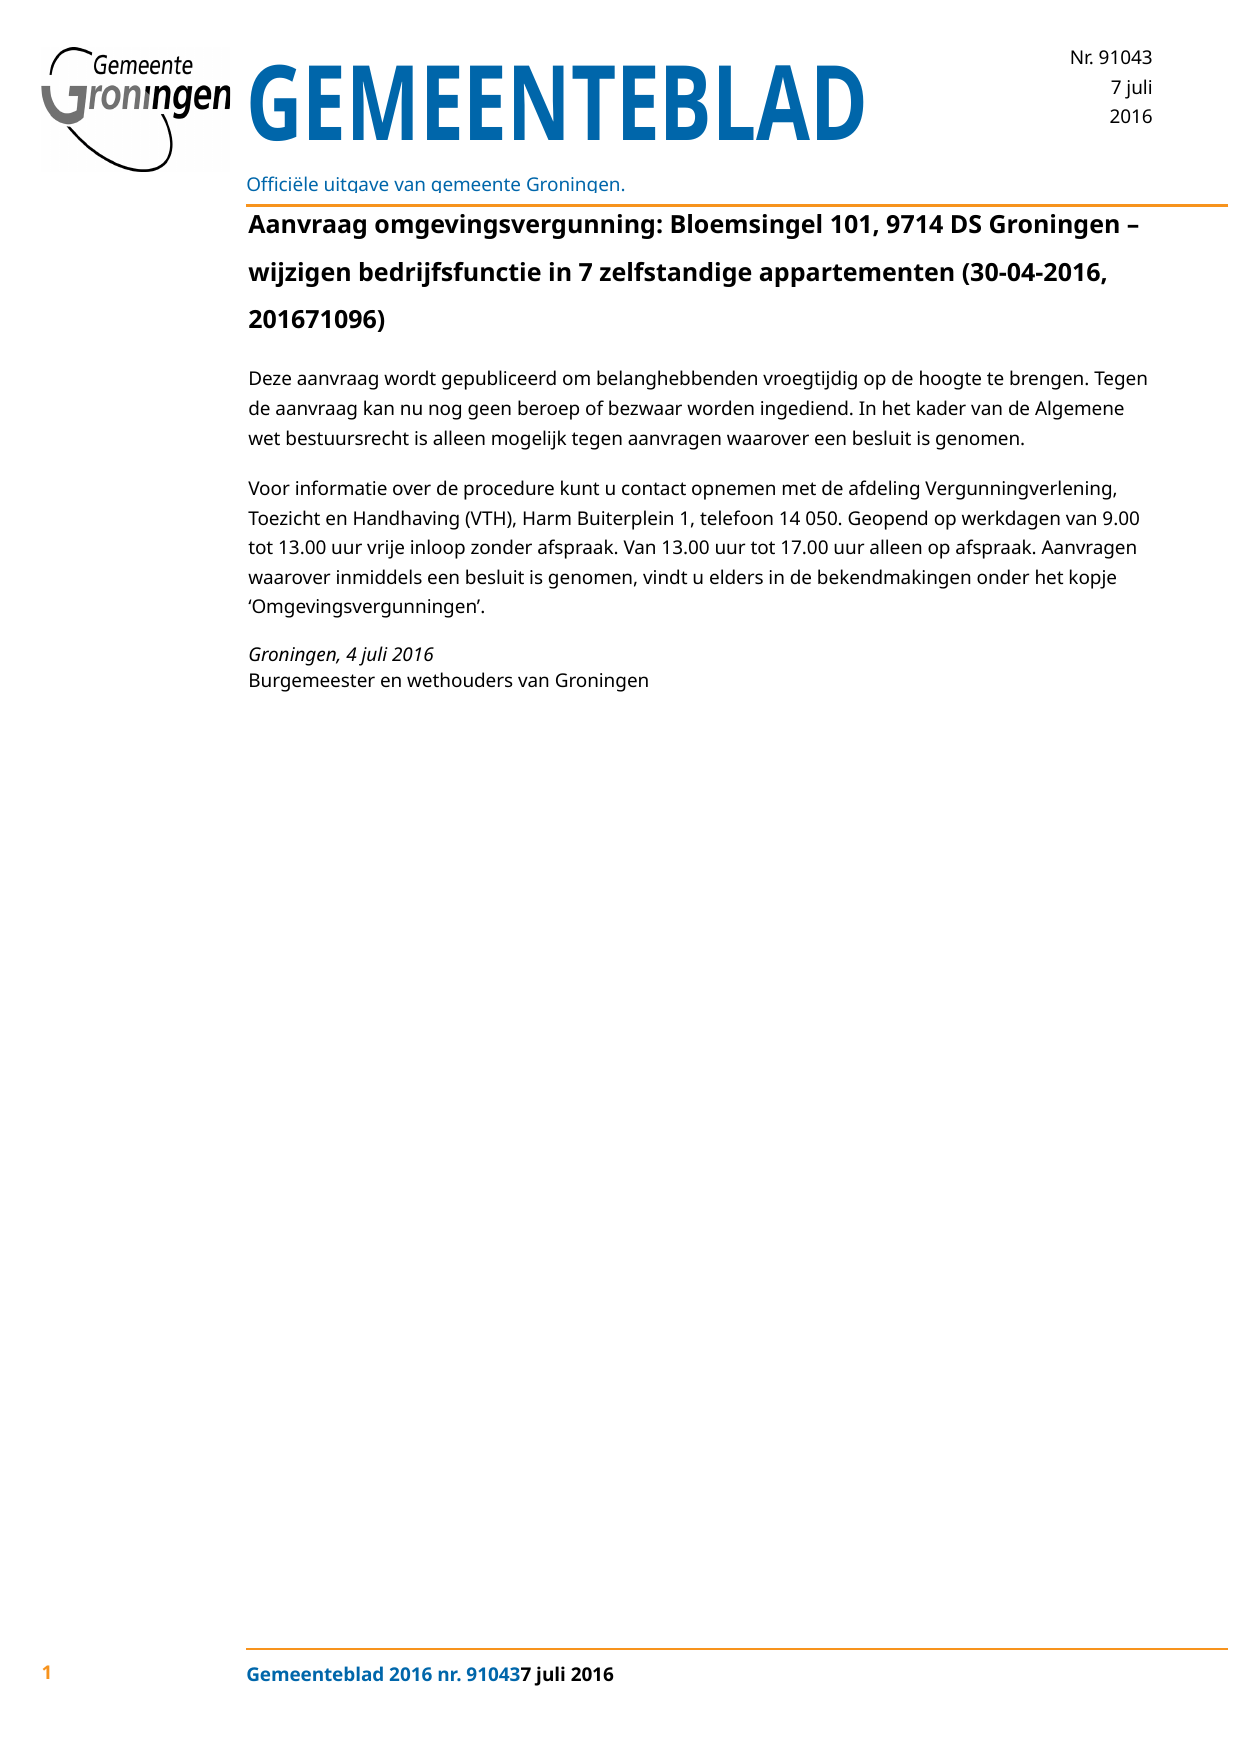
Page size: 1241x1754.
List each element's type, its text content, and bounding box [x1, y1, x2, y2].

text Deze aanvraag wordt gepubliceerd om belanghebbenden vroegtijdig op de hoogte te brengen. Tegen de aanvraag kan nu nog geen beroep of bezwaar worden ingediend. In het kader van de Algemene wet bestuursrecht is alleen mogelijk tegen aanvragen waarover een besluit is genomen. [248, 366, 1152, 450]
text Aanvraag omgevingsvergunning: Bloemsingel 101, 9714 DS Groningen – wijzigen bedrijfsfunctie in 7 zelfstandige appartementen (30-04-2016, 201671096) [248, 207, 1152, 336]
picture [41, 47, 231, 172]
text Burgemeester en wethouders van Groningen [248, 667, 1152, 693]
text Voor informatie over de procedure kunt u contact opnemen met de afdeling Vergunningverlening, Toezicht en Handhaving (VTH), Harm Buiterplein 1, telefoon 14 050. Geopend op werkdagen van 9.00 tot 13.00 uur vrije inloop zonder afspraak. Van 13.00 uur tot 17.00 uur alleen op afspraak. Aanvragen waarover inmiddels een besluit is genomen, vindt u elders in de bekendmakingen onder het kopje ‘Omgevingsvergunningen’. [248, 475, 1152, 619]
text Groningen, 4 juli 2016 [248, 641, 1152, 667]
